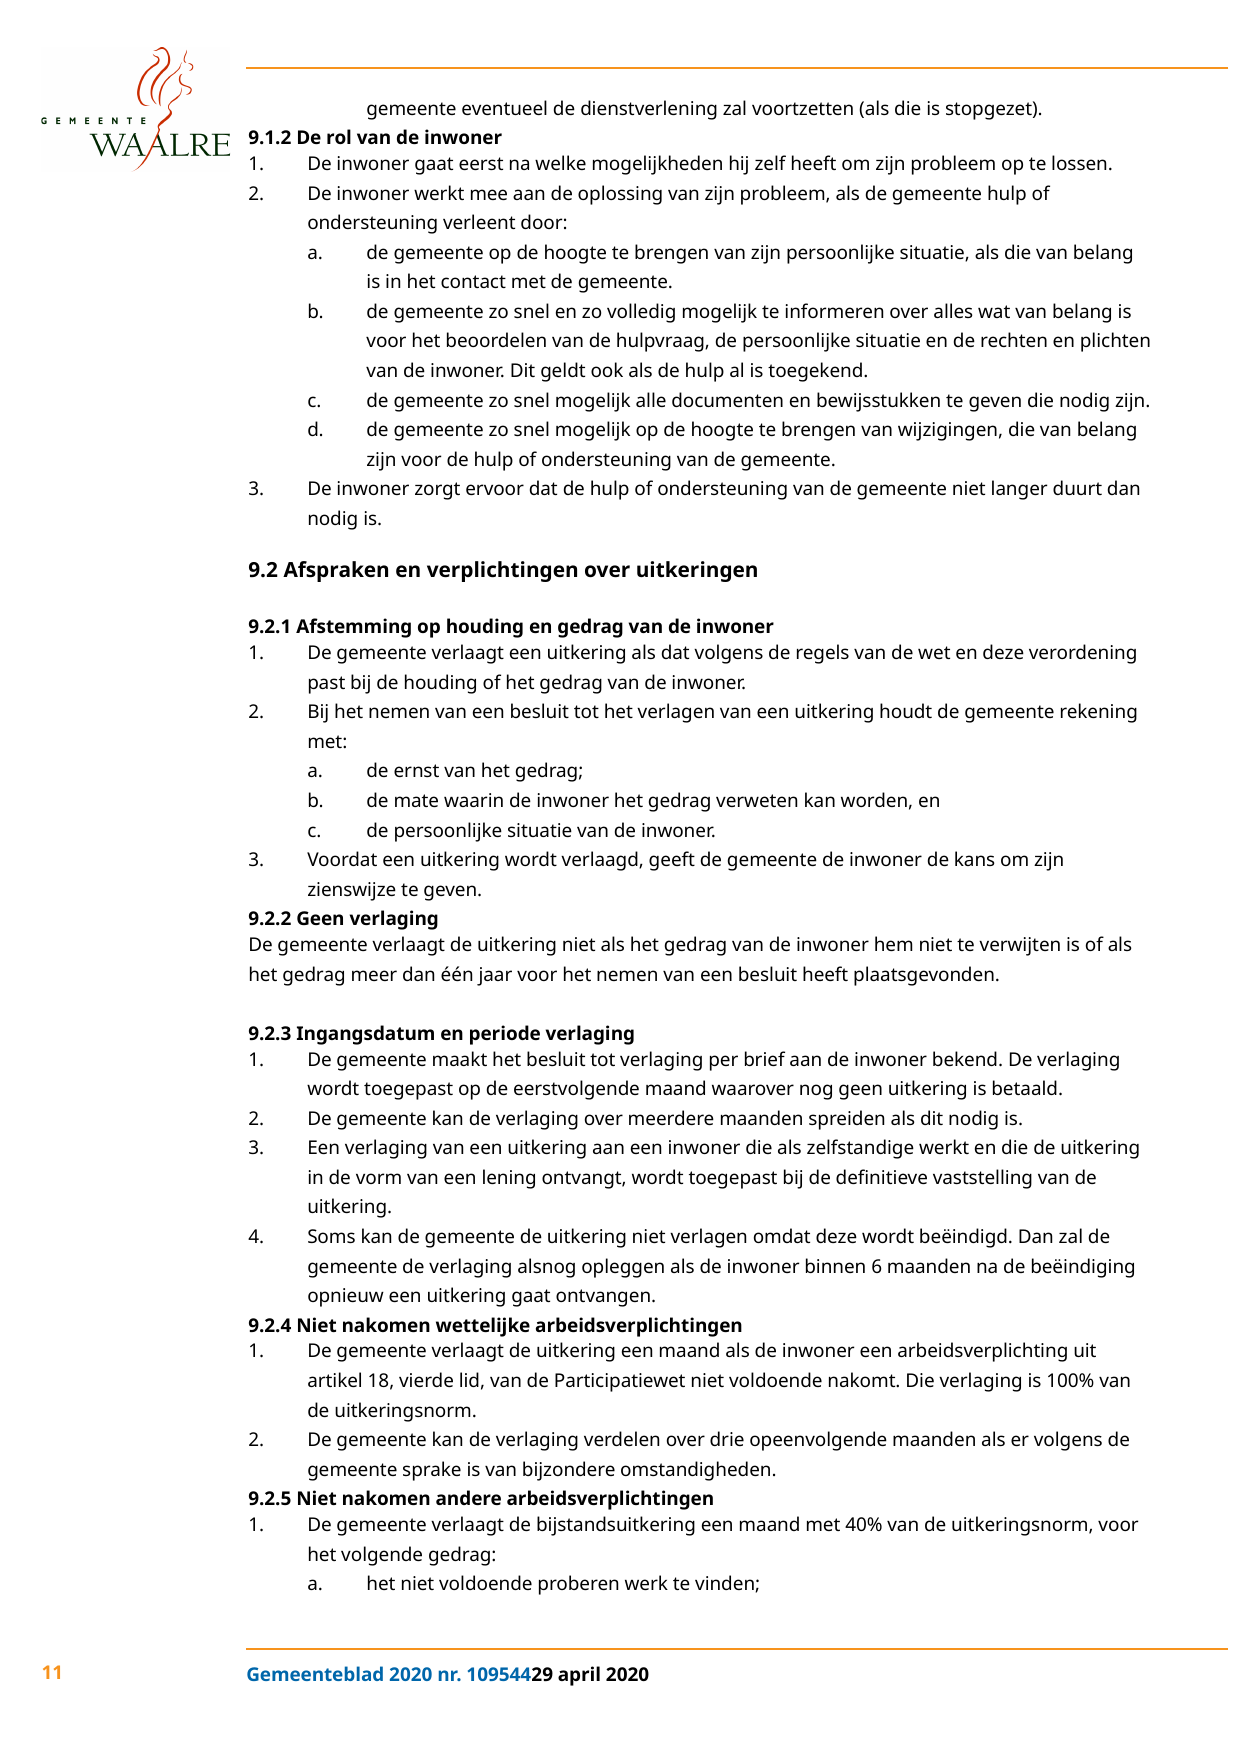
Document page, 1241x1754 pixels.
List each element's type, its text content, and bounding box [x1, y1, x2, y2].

text 9.1.2 De rol van de inwoner [248, 124, 1152, 150]
list de persoonlijke situatie van de inwoner. [307, 817, 1152, 842]
text 9.2.1 Afstemming op houding en gedrag van de inwoner [248, 613, 1152, 639]
list de gemeente zo snel mogelijk alle documenten en bewijsstukken te geven die nodig zijn. [307, 387, 1152, 412]
list de mate waarin de inwoner het gedrag verweten kan worden, en [307, 787, 1152, 813]
list De gemeente verlaagt de bijstandsuitkering een maand met 40% van de uitkeringsnorm, voor het volgende gedrag: [248, 1511, 1152, 1567]
text 9.2.5 Niet nakomen andere arbeidsverplichtingen [248, 1486, 1152, 1511]
list de gemeente op de hoogte te brengen van zijn persoonlijke situatie, als die van belang is in het contact met de gemeente. [307, 239, 1152, 294]
picture [41, 47, 231, 172]
list de gemeente zo snel en zo volledig mogelijk te informeren over alles wat van belang is voor het beoordelen van de hulpvraag, de persoonlijke situatie en de rechten en plichten van de inwoner. Dit geldt ook als de hulp al is toegekend. [307, 298, 1152, 383]
list De gemeente kan de verlaging over meerdere maanden spreiden als dit nodig is. [248, 1105, 1152, 1131]
list het niet voldoende proberen werk te vinden; [307, 1571, 1152, 1596]
text 9.2 Afspraken en verplichtingen over uitkeringen [248, 556, 1152, 584]
list Voordat een uitkering wordt verlaagd, geeft de gemeente de inwoner de kans om zijn zienswijze te geven. [248, 846, 1152, 902]
list Bij het nemen van een besluit tot het verlagen van een uitkering houdt de gemeente rekening met: [248, 698, 1152, 754]
text 9.2.3 Ingangsdatum en periode verlaging [248, 1020, 1152, 1046]
list De gemeente kan de verlaging verdelen over drie opeenvolgende maanden als er volgens de gemeente sprake is van bijzondere omstandigheden. [248, 1426, 1152, 1482]
list De gemeente maakt het besluit tot verlaging per brief aan de inwoner bekend. De verlaging wordt toegepast op de eerstvolgende maand waarover nog geen uitkering is betaald. [248, 1046, 1152, 1101]
list De inwoner zorgt ervoor dat de hulp of ondersteuning van de gemeente niet langer duurt dan nodig is. [248, 476, 1152, 531]
list de ernst van het gedrag; [307, 758, 1152, 783]
list De inwoner werkt mee aan de oplossing van zijn probleem, als de gemeente hulp of ondersteuning verleent door: [248, 180, 1152, 235]
list gemeente eventueel de dienstverlening zal voortzetten (als die is stopgezet). [307, 95, 1152, 121]
list De inwoner gaat eerst na welke mogelijkheden hij zelf heeft om zijn probleem op te lossen. [248, 150, 1152, 176]
list Een verlaging van een uitkering aan een inwoner die als zelfstandige werkt en die de uitkering in de vorm van een lening ontvangt, wordt toegepast bij de definitieve vaststelling van de uitkering. [248, 1134, 1152, 1219]
list de gemeente zo snel mogelijk op de hoogte te brengen van wijzigingen, die van belang zijn voor de hulp of ondersteuning van de gemeente. [307, 416, 1152, 472]
list De gemeente verlaagt een uitkering als dat volgens de regels van de wet en deze verordening past bij de houding of het gedrag van de inwoner. [248, 639, 1152, 694]
text 9.2.4 Niet nakomen wettelijke arbeidsverplichtingen [248, 1312, 1152, 1338]
list Soms kan de gemeente de uitkering niet verlagen omdat deze wordt beëindigd. Dan zal de gemeente de verlaging alsnog opleggen als de inwoner binnen 6 maanden na de beëindiging opnieuw een uitkering gaat ontvangen. [248, 1223, 1152, 1308]
list De gemeente verlaagt de uitkering een maand als de inwoner een arbeidsverplichting uit artikel 18, vierde lid, van de Participatiewet niet voldoende nakomt. Die verlaging is 100% van de uitkeringsnorm. [248, 1338, 1152, 1423]
text De gemeente verlaagt de uitkering niet als het gedrag van de inwoner hem niet te verwijten is of als het gedrag meer dan één jaar voor het nemen van een besluit heeft plaatsgevonden. [248, 931, 1152, 987]
text 9.2.2 Geen verlaging [248, 906, 1152, 931]
